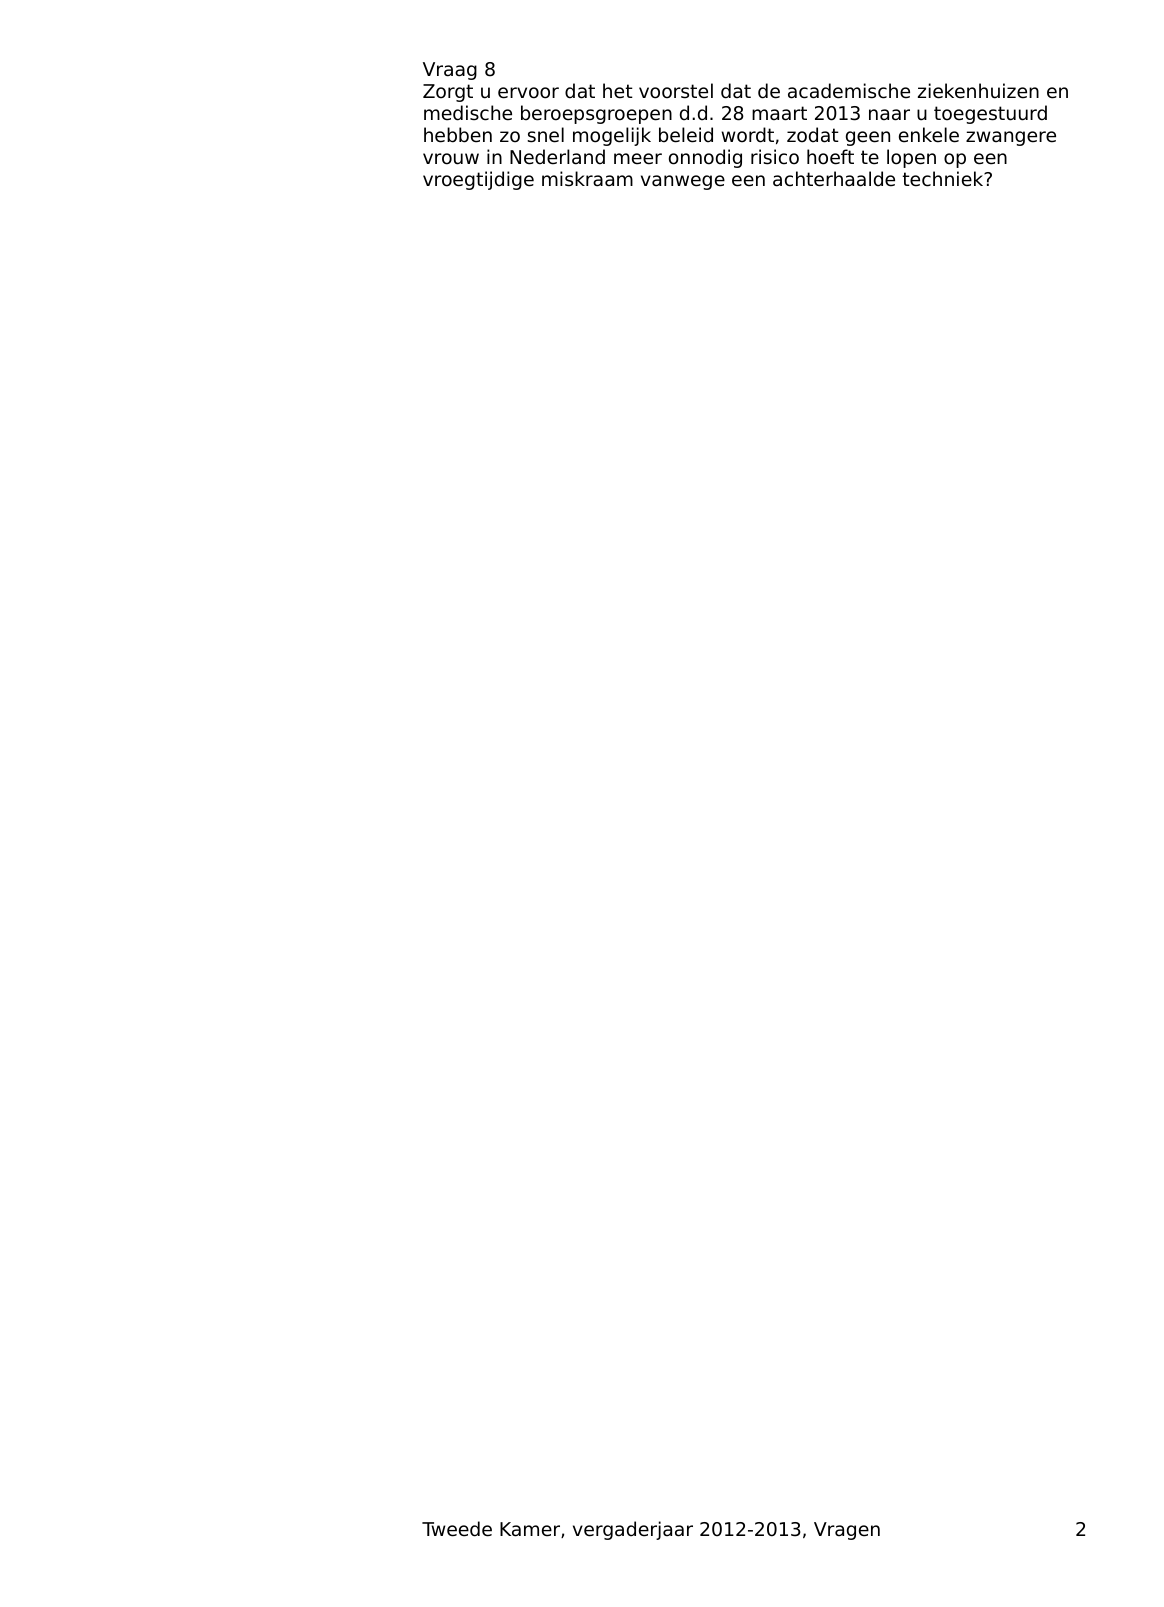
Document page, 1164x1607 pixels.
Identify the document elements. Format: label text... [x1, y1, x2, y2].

text Vraag 8 [422, 59, 1087, 81]
text Zorgt u ervoor dat het voorstel dat de academische ziekenhuizen en medische beroepsgroepen d.d. 28 maart 2013 naar u toegestuurd hebben zo snel mogelijk beleid wordt, zodat geen enkele zwangere vrouw in Nederland meer onnodig risico hoeft te lopen op een vroegtijdige miskraam vanwege een achterhaalde techniek? [422, 81, 1087, 191]
